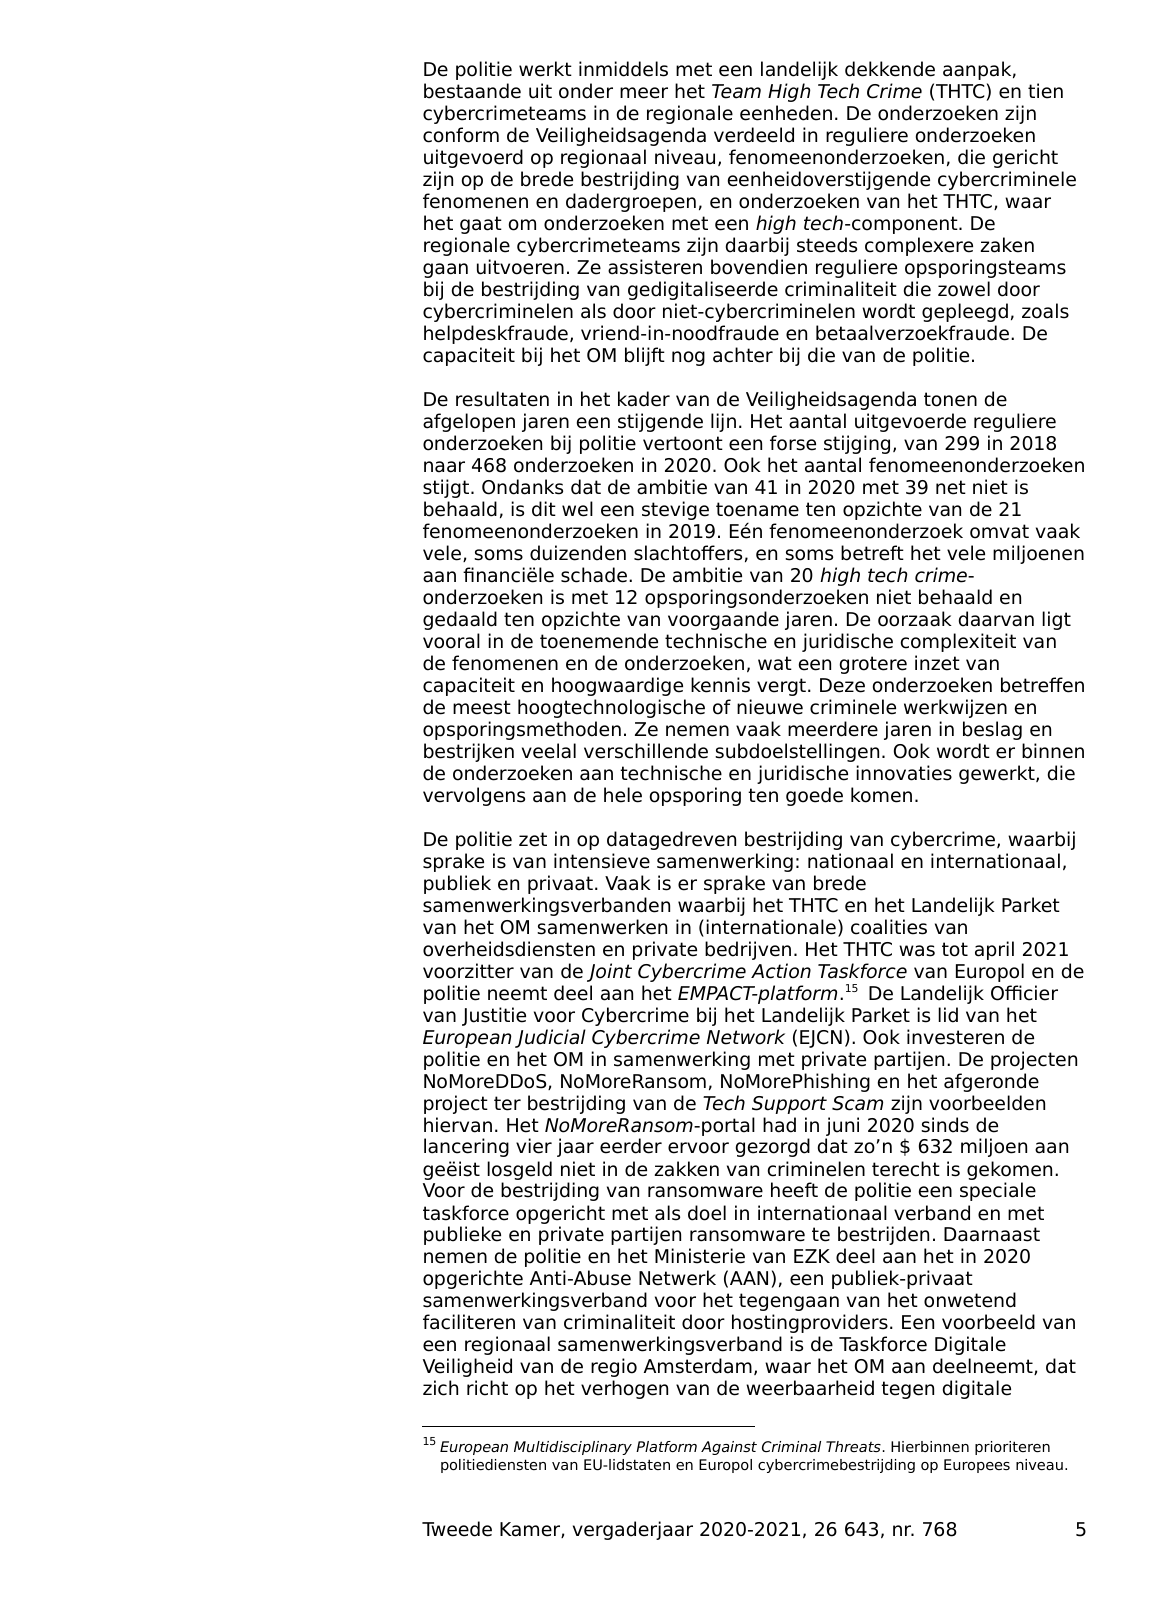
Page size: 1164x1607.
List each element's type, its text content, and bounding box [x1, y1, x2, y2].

text European Multidisciplinary Platform Against Criminal Threats. Hierbinnen prioriteren politiediensten van EU-lidstaten en Europol cybercrimebestrijding op Europees niveau. [422, 1435, 1087, 1474]
text De resultaten in het kader van de Veiligheidsagenda tonen de afgelopen jaren een stijgende lijn. Het aantal uitgevoerde reguliere onderzoeken bij politie vertoont een forse stijging, van 299 in 2018 naar 468 onderzoeken in 2020. Ook het aantal fenomeenonderzoeken stijgt. Ondanks dat de ambitie van 41 in 2020 met 39 net niet is behaald, is dit wel een stevige toename ten opzichte van de 21 fenomeenonderzoeken in 2019. Eén fenomeenonderzoek omvat vaak vele, soms duizenden slachtoffers, en soms betreft het vele miljoenen aan financiële schade. De ambitie van 20 high tech crime-onderzoeken is met 12 opsporingsonderzoeken niet behaald en gedaald ten opzichte van voorgaande jaren. De oorzaak daarvan ligt vooral in de toenemende technische en juridische complexiteit van de fenomenen en de onderzoeken, wat een grotere inzet van capaciteit en hoogwaardige kennis vergt. Deze onderzoeken betreffen de meest hoogtechnologische of nieuwe criminele werkwijzen en opsporingsmethoden. Ze nemen vaak meerdere jaren in beslag en bestrijken veelal verschillende subdoelstellingen. Ook wordt er binnen de onderzoeken aan technische en juridische innovaties gewerkt, die vervolgens aan de hele opsporing ten goede komen. [422, 389, 1087, 807]
text De politie zet in op datagedreven bestrijding van cybercrime, waarbij sprake is van intensieve samenwerking: nationaal en internationaal, publiek en privaat. Vaak is er sprake van brede samenwerkingsverbanden waarbij het THTC en het Landelijk Parket van het OM samenwerken in (internationale) coalities van overheidsdiensten en private bedrijven. Het THTC was tot april 2021 voorzitter van de Joint Cybercrime Action Taskforce van Europol en de politie neemt deel aan het EMPACT-platform. De Landelijk Officier van Justitie voor Cybercrime bij het Landelijk Parket is lid van het European Judicial Cybercrime Network (EJCN). Ook investeren de politie en het OM in samenwerking met private partijen. De projecten NoMoreDDoS, NoMoreRansom, NoMorePhishing en het afgeronde project ter bestrijding van de Tech Support Scam zijn voorbeelden hiervan. Het NoMoreRansom-portal had in juni 2020 sinds de lancering vier jaar eerder ervoor gezorgd dat zo’n $ 632 miljoen aan geëist losgeld niet in de zakken van criminelen terecht is gekomen. Voor de bestrijding van ransomware heeft de politie een speciale taskforce opgericht met als doel in internationaal verband en met publieke en private partijen ransomware te bestrijden. Daarnaast nemen de politie en het Ministerie van EZK deel aan het in 2020 opgerichte Anti-Abuse Netwerk (AAN), een publiek-privaat samenwerkingsverband voor het tegengaan van het onwetend faciliteren van criminaliteit door hostingproviders. Een voorbeeld van een regionaal samenwerkingsverband is de Taskforce Digitale Veiligheid van de regio Amsterdam, waar het OM aan deelneemt, dat zich richt op het verhogen van de weerbaarheid tegen digitale [422, 829, 1087, 1400]
text De politie werkt inmiddels met een landelijk dekkende aanpak, bestaande uit onder meer het Team High Tech Crime (THTC) en tien cybercrimeteams in de regionale eenheden. De onderzoeken zijn conform de Veiligheidsagenda verdeeld in reguliere onderzoeken uitgevoerd op regionaal niveau, fenomeenonderzoeken, die gericht zijn op de brede bestrijding van eenheidoverstijgende cybercriminele fenomenen en dadergroepen, en onderzoeken van het THTC, waar het gaat om onderzoeken met een high tech-component. De regionale cybercrimeteams zijn daarbij steeds complexere zaken gaan uitvoeren. Ze assisteren bovendien reguliere opsporingsteams bij de bestrijding van gedigitaliseerde criminaliteit die zowel door cybercriminelen als door niet-cybercriminelen wordt gepleegd, zoals helpdeskfraude, vriend-in-noodfraude en betaalverzoekfraude. De capaciteit bij het OM blijft nog achter bij die van de politie. [422, 59, 1087, 367]
